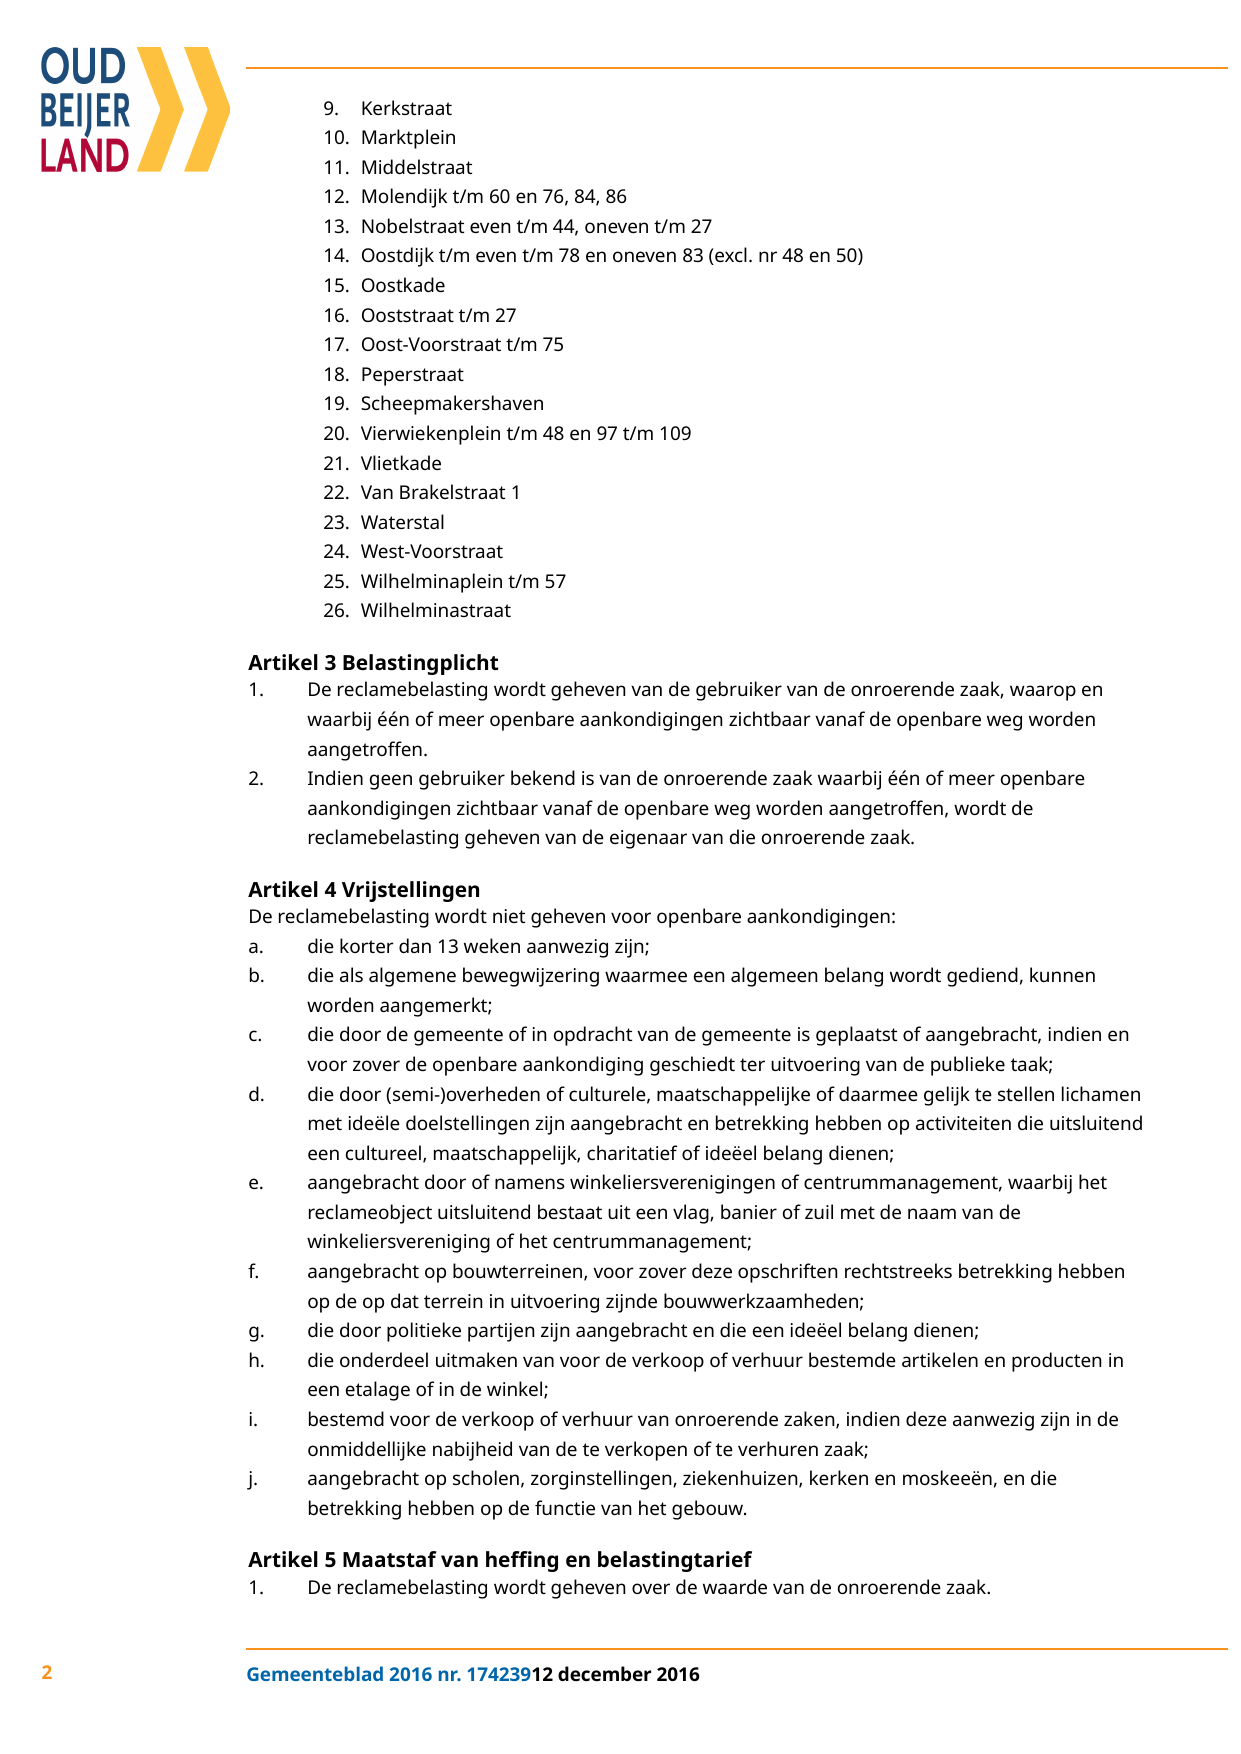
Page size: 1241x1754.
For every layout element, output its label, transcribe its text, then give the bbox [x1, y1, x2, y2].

list Middelstraat [323, 154, 1152, 180]
list De reclamebelasting wordt geheven van de gebruiker van de onroerende zaak, waarop en waarbij één of meer openbare aankondigingen zichtbaar vanaf de openbare weg worden aangetroffen. [248, 677, 1152, 761]
list Van Brakelstraat 1 [323, 479, 1152, 505]
list die onderdeel uitmaken van voor de verkoop of verhuur bestemde artikelen en producten in een etalage of in de winkel; [248, 1347, 1152, 1402]
list die door (semi-)overheden of culturele, maatschappelijke of daarmee gelijk te stellen lichamen met ideële doelstellingen zijn aangebracht en betrekking hebben op activiteiten die uitsluitend een cultureel, maatschappelijk, charitatief of ideëel belang dienen; [248, 1081, 1152, 1166]
picture [41, 47, 231, 172]
list aangebracht op bouwterreinen, voor zover deze opschriften rechtstreeks betrekking hebben op de op dat terrein in uitvoering zijnde bouwwerkzaamheden; [248, 1258, 1152, 1314]
list Wilhelminaplein t/m 57 [323, 568, 1152, 594]
list Vlietkade [323, 450, 1152, 476]
list Oost-Voorstraat t/m 75 [323, 331, 1152, 357]
list De reclamebelasting wordt geheven over de waarde van de onroerende zaak. [248, 1574, 1152, 1599]
text Artikel 3 Belastingplicht [248, 648, 1152, 677]
text Artikel 5 Maatstaf van heffing en belastingtarief [248, 1545, 1152, 1574]
list Waterstal [323, 509, 1152, 535]
list Indien geen gebruiker bekend is van de onroerende zaak waarbij één of meer openbare aankondigingen zichtbaar vanaf de openbare weg worden aangetroffen, wordt de reclamebelasting geheven van de eigenaar van die onroerende zaak. [248, 765, 1152, 850]
list Oostdijk t/m even t/m 78 en oneven 83 (excl. nr 48 en 50) [323, 243, 1152, 268]
text Artikel 4 Vrijstellingen [248, 875, 1152, 903]
list Scheepmakershaven [323, 391, 1152, 416]
list aangebracht op scholen, zorginstellingen, ziekenhuizen, kerken en moskeeën, en die betrekking hebben op de functie van het gebouw. [248, 1465, 1152, 1521]
list die korter dan 13 weken aanwezig zijn; [248, 933, 1152, 959]
list Vierwiekenplein t/m 48 en 97 t/m 109 [323, 420, 1152, 446]
list Nobelstraat even t/m 44, oneven t/m 27 [323, 213, 1152, 239]
list Oostkade [323, 272, 1152, 298]
list Wilhelminastraat [323, 598, 1152, 623]
list die door politieke partijen zijn aangebracht en die een ideëel belang dienen; [248, 1317, 1152, 1343]
list Marktplein [323, 124, 1152, 150]
text De reclamebelasting wordt niet geheven voor openbare aankondigingen: [248, 903, 1152, 929]
list Peperstraat [323, 361, 1152, 387]
list die als algemene bewegwijzering waarmee een algemeen belang wordt gediend, kunnen worden aangemerkt; [248, 962, 1152, 1018]
list bestemd voor de verkoop of verhuur van onroerende zaken, indien deze aanwezig zijn in de onmiddellijke nabijheid van de te verkopen of te verhuren zaak; [248, 1406, 1152, 1462]
list Molendijk t/m 60 en 76, 84, 86 [323, 183, 1152, 209]
list West-Voorstraat [323, 538, 1152, 564]
list aangebracht door of namens winkeliersverenigingen of centrummanagement, waarbij het reclameobject uitsluitend bestaat uit een vlag, banier of zuil met de naam van de winkeliersvereniging of het centrummanagement; [248, 1169, 1152, 1254]
list Ooststraat t/m 27 [323, 302, 1152, 328]
list die door de gemeente of in opdracht van de gemeente is geplaatst of aangebracht, indien en voor zover de openbare aankondiging geschiedt ter uitvoering van de publieke taak; [248, 1022, 1152, 1077]
list Kerkstraat [323, 95, 1152, 121]
